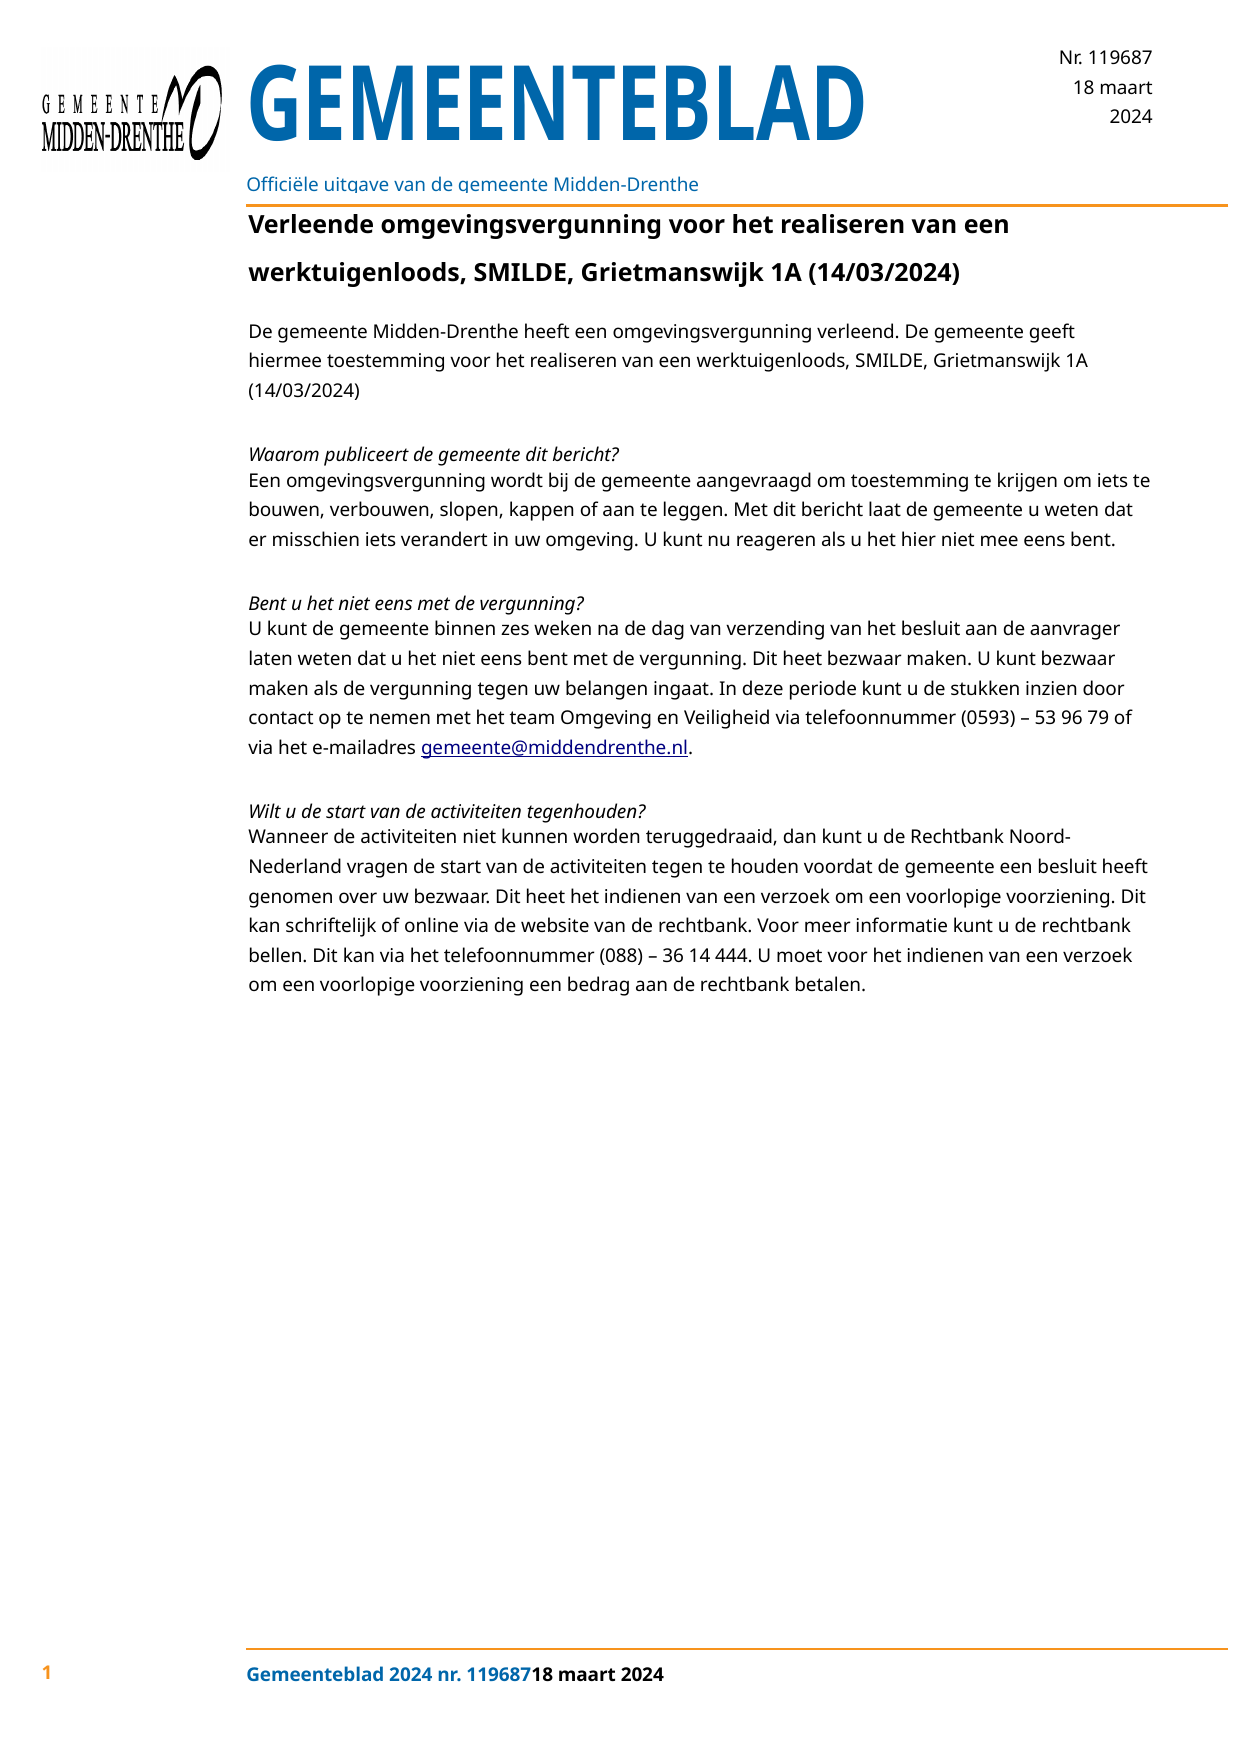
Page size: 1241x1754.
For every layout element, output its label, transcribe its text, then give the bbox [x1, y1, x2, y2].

text Waarom publiceert de gemeente dit bericht? [248, 441, 1152, 467]
text Verleende omgevingsvergunning voor het realiseren van een werktuigenloods, SMILDE, Grietmanswijk 1A (14/03/2024) [248, 207, 1152, 288]
text Wanneer de activiteiten niet kunnen worden teruggedraaid, dan kunt u de Rechtbank Noord-Nederland vragen de start van de activiteiten tegen te houden voordat de gemeente een besluit heeft genomen over uw bezwaar. Dit heet het indienen van een verzoek om een voorlopige voorziening. Dit kan schriftelijk of online via de website van de rechtbank. Voor meer informatie kunt u de rechtbank bellen. Dit kan via het telefoonnummer (088) – 36 14 444. U moet voor het indienen van een verzoek om een voorlopige voorziening een bedrag aan de rechtbank betalen. [248, 824, 1152, 997]
text Bent u het niet eens met de vergunning? [248, 590, 1152, 616]
text Wilt u de start van de activiteiten tegenhouden? [248, 798, 1152, 824]
text Een omgevingsvergunning wordt bij de gemeente aangevraagd om toestemming te krijgen om iets te bouwen, verbouwen, slopen, kappen of aan te leggen. Met dit bericht laat de gemeente u weten dat er misschien iets verandert in uw omgeving. U kunt nu reageren als u het hier niet mee eens bent. [248, 467, 1152, 552]
picture [41, 47, 231, 172]
text U kunt de gemeente binnen zes weken na de dag van verzending van het besluit aan de aanvrager laten weten dat u het niet eens bent met de vergunning. Dit heet bezwaar maken. U kunt bezwaar maken als de vergunning tegen uw belangen ingaat. In deze periode kunt u de stukken inzien door contact op te nemen met het team Omgeving en Veiligheid via telefoonnummer (0593) – 53 96 79 of via het e-mailadres gemeente@middendrenthe.nl. [248, 616, 1152, 760]
text De gemeente Midden-Drenthe heeft een omgevingsvergunning verleend. De gemeente geeft hiermee toestemming voor het realiseren van een werktuigenloods, SMILDE, Grietmanswijk 1A (14/03/2024) [248, 318, 1152, 403]
